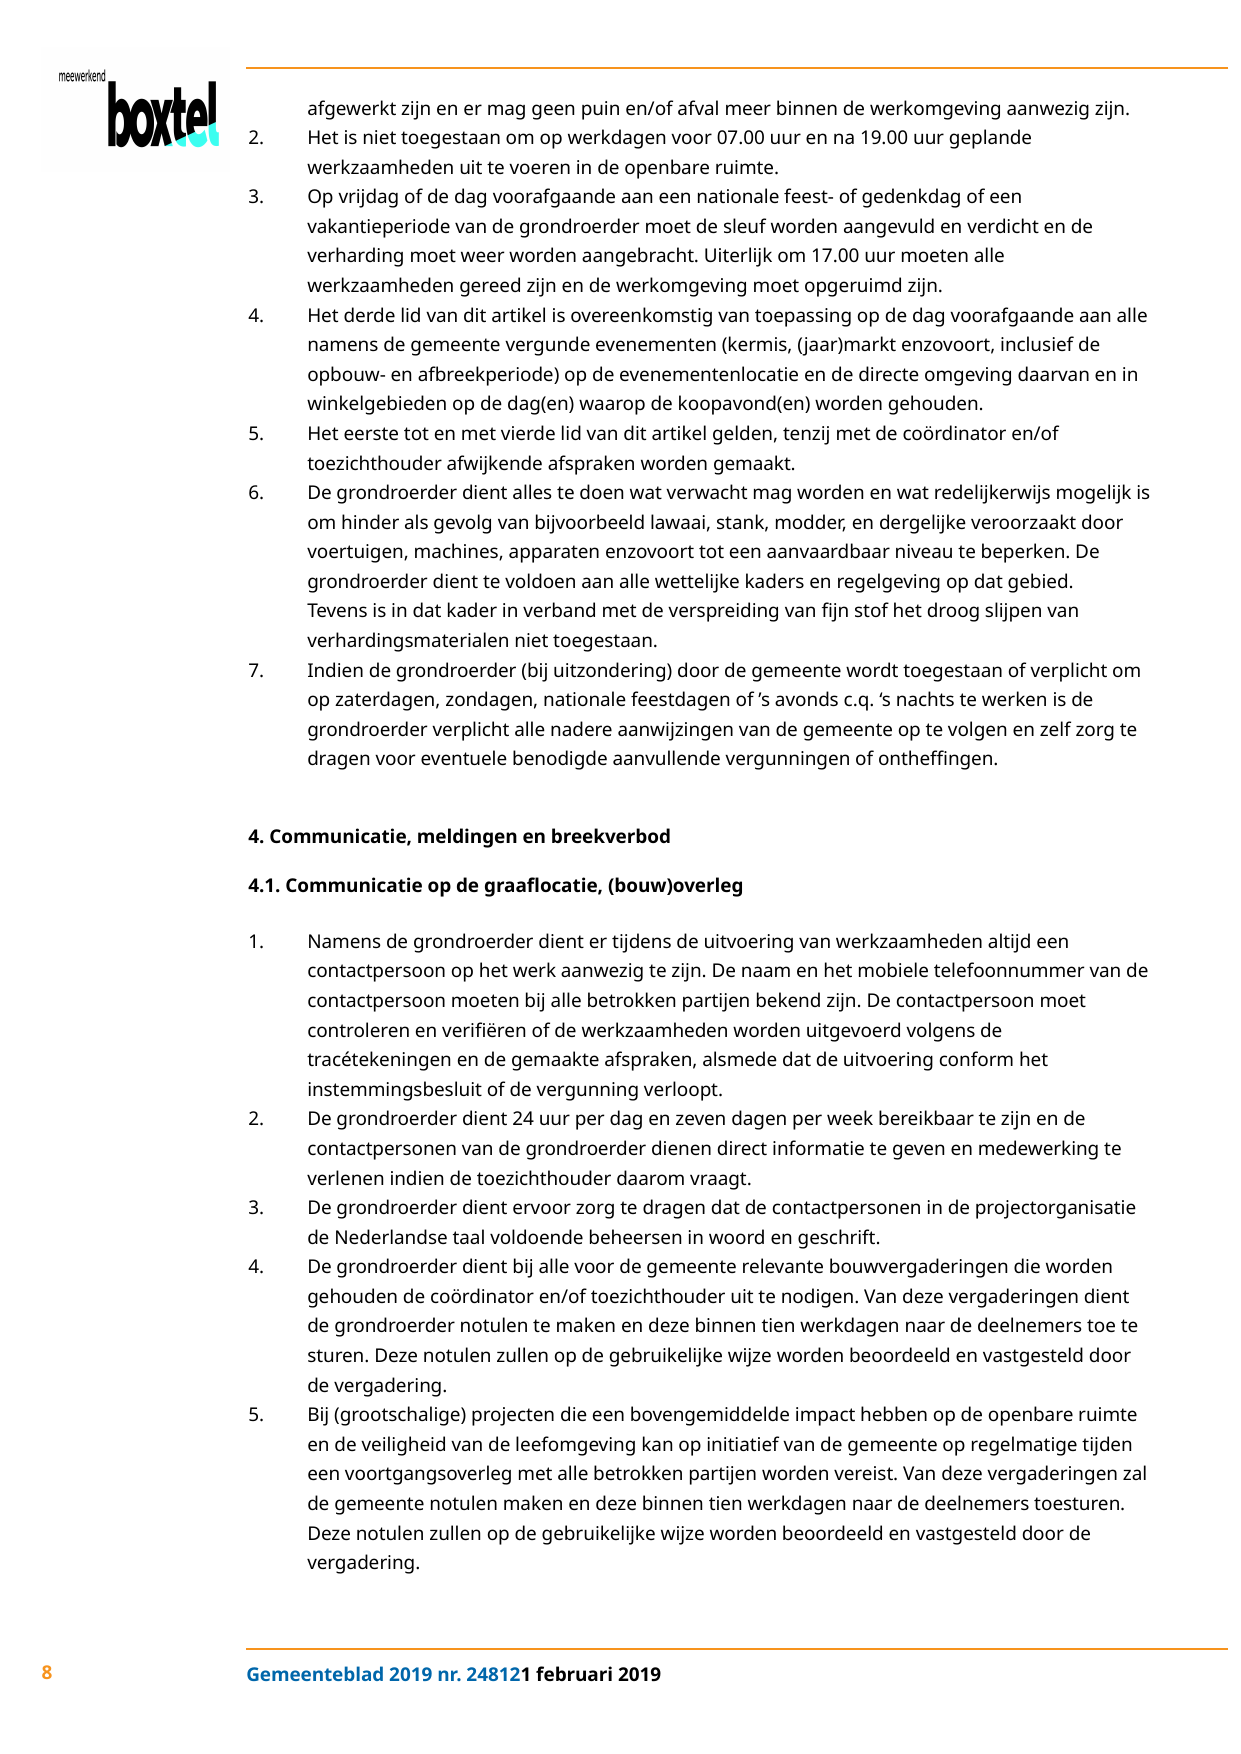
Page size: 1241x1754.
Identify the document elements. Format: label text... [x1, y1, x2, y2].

list Indien de grondroerder (bij uitzondering) door de gemeente wordt toegestaan of verplicht om op zaterdagen, zondagen, nationale feestdagen of ’s avonds c.q. ‘s nachts te werken is de grondroerder verplicht alle nadere aanwijzingen van de gemeente op te volgen en zelf zorg te dragen voor eventuele benodigde aanvullende vergunningen of ontheffingen. [248, 657, 1152, 771]
text 4.1. Communicatie op de graaflocatie, (bouw)overleg [248, 870, 1152, 898]
text 4. Communicatie, meldingen en breekverbod [248, 821, 1152, 849]
list De grondroerder dient 24 uur per dag en zeven dagen per week bereikbaar te zijn en de contactpersonen van de grondroerder dienen direct informatie te geven en medewerking te verlenen indien de toezichthouder daarom vraagt. [248, 1106, 1152, 1191]
list De grondroerder dient bij alle voor de gemeente relevante bouwvergaderingen die worden gehouden de coördinator en/of toezichthouder uit te nodigen. Van deze vergaderingen dient de grondroerder notulen te maken en deze binnen tien werkdagen naar de deelnemers toe te sturen. Deze notulen zullen op de gebruikelijke wijze worden beoordeeld en vastgesteld door de vergadering. [248, 1253, 1152, 1398]
list Namens de grondroerder dient er tijdens de uitvoering van werkzaamheden altijd een contactpersoon op het werk aanwezig te zijn. De naam en het mobiele telefoonnummer van de contactpersoon moeten bij alle betrokken partijen bekend zijn. De contactpersoon moet controleren en verifiëren of de werkzaamheden worden uitgevoerd volgens de tracétekeningen en de gemaakte afspraken, alsmede dat de uitvoering conform het instemmingsbesluit of de vergunning verloopt. [248, 928, 1152, 1102]
list Het is niet toegestaan om op werkdagen voor 07.00 uur en na 19.00 uur geplande werkzaamheden uit te voeren in de openbare ruimte. [248, 124, 1152, 180]
list De grondroerder dient alles te doen wat verwacht mag worden en wat redelijkerwijs mogelijk is om hinder als gevolg van bijvoorbeeld lawaai, stank, modder, en dergelijke veroorzaakt door voertuigen, machines, apparaten enzovoort tot een aanvaardbaar niveau te beperken. De grondroerder dient te voldoen aan alle wettelijke kaders en regelgeving op dat gebied. [248, 479, 1152, 594]
list afgewerkt zijn en er mag geen puin en/of afval meer binnen de werkomgeving aanwezig zijn. [248, 95, 1152, 121]
list Het eerste tot en met vierde lid van dit artikel gelden, tenzij met de coördinator en/of toezichthouder afwijkende afspraken worden gemaakt. [248, 420, 1152, 476]
list De grondroerder dient ervoor zorg te dragen dat de contactpersonen in de projectorganisatie de Nederlandse taal voldoende beheersen in woord en geschrift. [248, 1194, 1152, 1250]
list Bij (grootschalige) projecten die een bovengemiddelde impact hebben op de openbare ruimte en de veiligheid van de leefomgeving kan op initiatief van de gemeente op regelmatige tijden een voortgangsoverleg met alle betrokken partijen worden vereist. Van deze vergaderingen zal de gemeente notulen maken en deze binnen tien werkdagen naar de deelnemers toesturen. Deze notulen zullen op de gebruikelijke wijze worden beoordeeld en vastgesteld door de vergadering. [248, 1401, 1152, 1575]
list Tevens is in dat kader in verband met de verspreiding van fijn stof het droog slijpen van verhardingsmaterialen niet toegestaan. [248, 598, 1152, 653]
list Het derde lid van dit artikel is overeenkomstig van toepassing op de dag voorafgaande aan alle namens de gemeente vergunde evenementen (kermis, (jaar)markt enzovoort, inclusief de opbouw- en afbreekperiode) op de evenementenlocatie en de directe omgeving daarvan en in winkelgebieden op de dag(en) waarop de koopavond(en) worden gehouden. [248, 302, 1152, 416]
list Op vrijdag of de dag voorafgaande aan een nationale feest- of gedenkdag of een vakantieperiode van de grondroerder moet de sleuf worden aangevuld en verdicht en de verharding moet weer worden aangebracht. Uiterlijk om 17.00 uur moeten alle werkzaamheden gereed zijn en de werkomgeving moet opgeruimd zijn. [248, 183, 1152, 298]
picture [41, 47, 231, 172]
